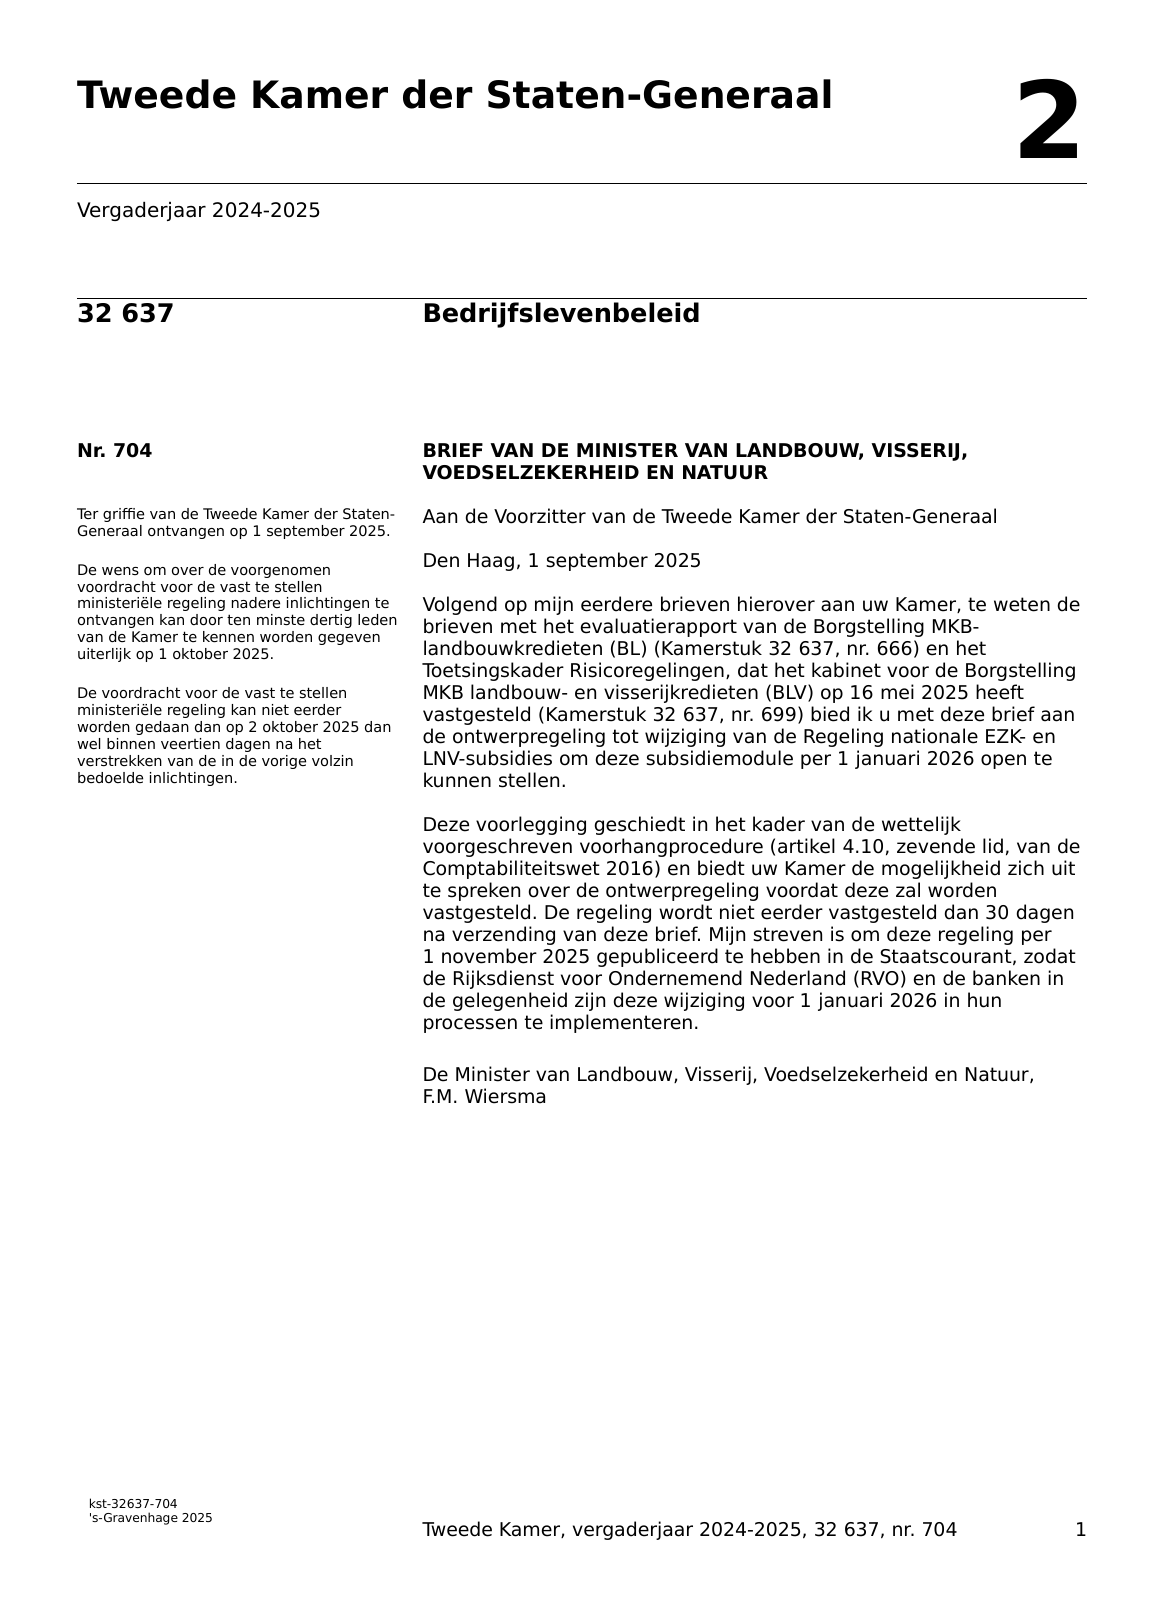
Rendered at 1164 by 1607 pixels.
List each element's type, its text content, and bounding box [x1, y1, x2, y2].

text Den Haag, 1 september 2025 [422, 550, 1087, 572]
text Aan de Voorzitter van de Tweede Kamer der Staten-Generaal [422, 506, 1087, 528]
text De Minister van Landbouw, Visserij, Voedselzekerheid en Natuur, F.M. Wiersma [422, 1064, 1087, 1108]
text [77, 663, 399, 685]
text Deze voorlegging geschiedt in het kader van de wettelijk voorgeschreven voorhangprocedure (artikel 4.10, zevende lid, van de Comptabiliteitswet 2016) en biedt uw Kamer de mogelijkheid zich uit te spreken over de ontwerpregeling voordat deze zal worden vastgesteld. De regeling wordt niet eerder vastgesteld dan 30 dagen na verzending van deze brief. Mijn streven is om deze regeling per 1 november 2025 gepubliceerd te hebben in de Staatscourant, zodat de Rijksdienst voor Ondernemend Nederland (RVO) en de banken in de gelegenheid zijn deze wijziging voor 1 januari 2026 in hun processen te implementeren. [422, 814, 1087, 1034]
text 's-Gravenhage 2025 [88, 1511, 323, 1525]
text Ter griffie van de Tweede Kamer der Staten-Generaal ontvangen op 1 september 2025. [77, 506, 399, 539]
text Volgend op mijn eerdere brieven hierover aan uw Kamer, te weten de brieven met het evaluatierapport van de Borgstelling MKB-landbouwkredieten (BL) (Kamerstuk 32 637, nr. 666) en het Toetsingskader Risicoregelingen, dat het kabinet voor de Borgstelling MKB landbouw- en visserijkredieten (BLV) op 16 mei 2025 heeft vastgesteld (Kamerstuk 32 637, nr. 699) bied ik u met deze brief aan de ontwerpregeling tot wijziging van de Regeling nationale EZK- en LNV-subsidies om deze subsidiemodule per 1 januari 2026 open te kunnen stellen. [422, 594, 1087, 792]
table_header 2 [886, 59, 1087, 183]
text De wens om over de voorgenomen voordracht voor de vast te stellen ministeriële regeling nadere inlichtingen te ontvangen kan door ten minste dertig leden van de Kamer te kennen worden gegeven uiterlijk op 1 oktober 2025. [77, 562, 399, 663]
table_cell Vergaderjaar 2024-2025 [77, 184, 1087, 298]
text kst-32637-704 [88, 1497, 323, 1511]
subtitle 32 637 Bedrijfslevenbeleid [77, 299, 1087, 329]
table_header Tweede Kamer der Staten-Generaal [77, 59, 886, 183]
subtitle Nr. 704 BRIEF VAN DE MINISTER VAN LANDBOUW, VISSERIJ, VOEDSELZEKERHEID EN NATUUR [77, 440, 1087, 484]
text De voordracht voor de vast te stellen ministeriële regeling kan niet eerder worden gedaan dan op 2 oktober 2025 dan wel binnen veertien dagen na het verstrekken van de in de vorige volzin bedoelde inlichtingen. [77, 685, 399, 786]
text [77, 539, 399, 562]
